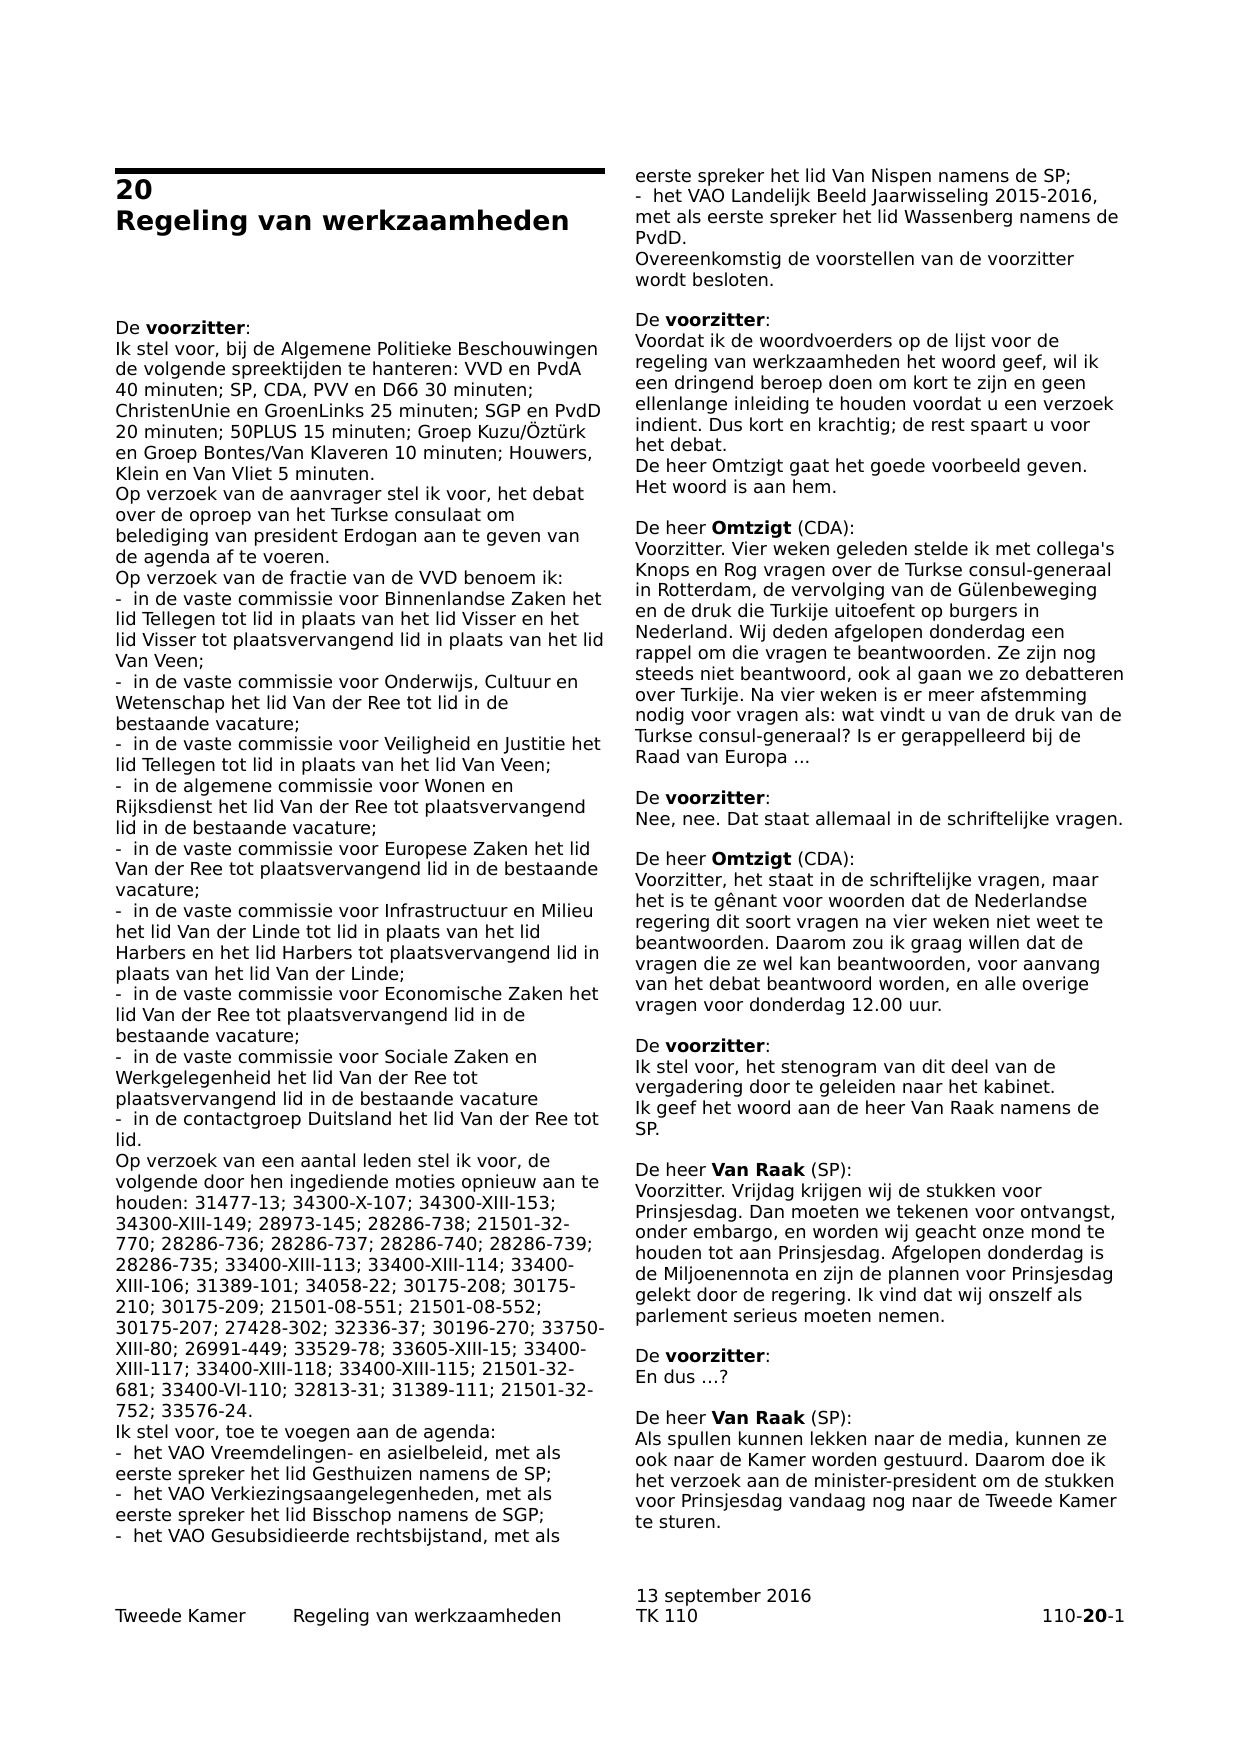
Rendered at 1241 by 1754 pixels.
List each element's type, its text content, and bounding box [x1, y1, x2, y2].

text Voorzitter, het staat in de schriftelijke vragen, maar het is te gênant voor woorden dat de Nederlandse regering dit soort vragen na vier weken niet weet te beantwoorden. Daarom zou ik graag willen dat de vragen die ze wel kan beantwoorden, voor aanvang van het debat beantwoord worden, en alle overige vragen voor donderdag 12.00 uur. [635, 870, 1125, 1016]
text De heer Van Raak (SP): [635, 1408, 1125, 1429]
text De voorzitter: [635, 788, 1125, 808]
text Ik stel voor, toe te voegen aan de agenda: [115, 1422, 605, 1442]
list in de vaste commissie voor Binnenlandse Zaken het lid Tellegen tot lid in plaats van het lid Visser en het lid Visser tot plaatsvervangend lid in plaats van het lid Van Veen; [115, 588, 605, 672]
text Ik stel voor, bij de Algemene Politieke Beschouwingen de volgende spreektijden te hanteren: VVD en PvdA 40 minuten; SP, CDA, PVV en D66 30 minuten; ChristenUnie en GroenLinks 25 minuten; SGP en PvdD 20 minuten; 50PLUS 15 minuten; Groep Kuzu/Öztürk en Groep Bontes/Van Klaveren 10 minuten; Houwers, Klein en Van Vliet 5 minuten. [115, 338, 605, 484]
list in de contactgroep Duitsland het lid Van der Ree tot lid. [115, 1109, 605, 1151]
list in de algemene commissie voor Wonen en Rijksdienst het lid Van der Ree tot plaatsvervangend lid in de bestaande vacature; [115, 776, 605, 838]
list het VAO Vreemdelingen- en asielbeleid, met als eerste spreker het lid Gesthuizen namens de SP; [115, 1442, 605, 1484]
list in de vaste commissie voor Europese Zaken het lid Van der Ree tot plaatsvervangend lid in de bestaande vacature; [115, 838, 605, 901]
list in de vaste commissie voor Infrastructuur en Milieu het lid Van der Linde tot lid in plaats van het lid Harbers en het lid Harbers tot plaatsvervangend lid in plaats van het lid Van der Linde; [115, 901, 605, 984]
text De heer Van Raak (SP): [635, 1160, 1125, 1181]
text Overeenkomstig de voorstellen van de voorzitter wordt besloten. [635, 249, 1125, 290]
list het VAO Landelijk Beeld Jaarwisseling 2015-2016, met als eerste spreker het lid Wassenberg namens de PvdD. [635, 186, 1125, 249]
list in de vaste commissie voor Sociale Zaken en Werkgelegenheid het lid Van der Ree tot plaatsvervangend lid in de bestaande vacature [115, 1047, 605, 1109]
text De voorzitter: [635, 1036, 1125, 1056]
list in de vaste commissie voor Veiligheid en Justitie het lid Tellegen tot lid in plaats van het lid Van Veen; [115, 734, 605, 776]
text De voorzitter: [115, 318, 605, 338]
list in de vaste commissie voor Onderwijs, Cultuur en Wetenschap het lid Van der Ree tot lid in de bestaande vacature; [115, 672, 605, 734]
list in de vaste commissie voor Economische Zaken het lid Van der Ree tot plaatsvervangend lid in de bestaande vacature; [115, 984, 605, 1047]
text Als spullen kunnen lekken naar de media, kunnen ze ook naar de Kamer worden gestuurd. Daarom doe ik het verzoek aan de minister-president om de stukken voor Prinsjesdag vandaag nog naar de Tweede Kamer te sturen. [635, 1429, 1125, 1533]
text De voorzitter: [635, 310, 1125, 331]
text Voordat ik de woordvoerders op de lijst voor de regeling van werkzaamheden het woord geef, wil ik een dringend beroep doen om kort te zijn en geen ellenlange inleiding te houden voordat u een verzoek indient. Dus kort en krachtig; de rest spaart u voor het debat. [635, 331, 1125, 456]
text Op verzoek van de fractie van de VVD benoem ik: [115, 567, 605, 588]
text De heer Omtzigt gaat het goede voorbeeld geven. Het woord is aan hem. [635, 456, 1125, 498]
list eerste spreker het lid Van Nispen namens de SP; [635, 165, 1125, 186]
title 20 Regeling van werkzaamheden [115, 174, 605, 237]
list het VAO Verkiezingsaangelegenheden, met als eerste spreker het lid Bisschop namens de SGP; [115, 1484, 605, 1526]
text De voorzitter: [635, 1346, 1125, 1367]
list het VAO Gesubsidieerde rechtsbijstand, met als [115, 1526, 605, 1547]
text Op verzoek van een aantal leden stel ik voor, de volgende door hen ingediende moties opnieuw aan te houden: 31477-13; 34300-X-107; 34300-XIII-153; 34300-XIII-149; 28973-145; 28286-738; 21501-32-770; 28286-736; 28286-737; 28286-740; 28286-739; 28286-735; 33400-XIII-113; 33400-XIII-114; 33400-XIII-106; 31389-101; 34058-22; 30175-208; 30175-210; 30175-209; 21501-08-551; 21501-08-552; 30175-207; 27428-302; 32336-37; 30196-270; 33750-XIII-80; 26991-449; 33529-78; 33605-XIII-15; 33400-XIII-117; 33400-XIII-118; 33400-XIII-115; 21501-32-681; 33400-VI-110; 32813-31; 31389-111; 21501-32-752; 33576-24. [115, 1151, 605, 1422]
text Ik geef het woord aan de heer Van Raak namens de SP. [635, 1098, 1125, 1140]
text Voorzitter. Vrijdag krijgen wij de stukken voor Prinsjesdag. Dan moeten we tekenen voor ontvangst, onder embargo, en worden wij geacht onze mond te houden tot aan Prinsjesdag. Afgelopen donderdag is de Miljoenennota en zijn de plannen voor Prinsjesdag gelekt door de regering. Ik vind dat wij onszelf als parlement serieus moeten nemen. [635, 1181, 1125, 1326]
text Voorzitter. Vier weken geleden stelde ik met collega's Knops en Rog vragen over de Turkse consul-generaal in Rotterdam, de vervolging van de Gülenbeweging en de druk die Turkije uitoefent op burgers in Nederland. Wij deden afgelopen donderdag een rappel om die vragen te beantwoorden. Ze zijn nog steeds niet beantwoord, ook al gaan we zo debatteren over Turkije. Na vier weken is er meer afstemming nodig voor vragen als: wat vindt u van de druk van de Turkse consul-generaal? Is er gerappelleerd bij de Raad van Europa ... [635, 538, 1125, 768]
text En dus …? [635, 1367, 1125, 1388]
text De heer Omtzigt (CDA): [635, 849, 1125, 870]
text Op verzoek van de aanvrager stel ik voor, het debat over de oproep van het Turkse consulaat om belediging van president Erdogan aan te geven van de agenda af te voeren. [115, 484, 605, 567]
text De heer Omtzigt (CDA): [635, 518, 1125, 538]
text Nee, nee. Dat staat allemaal in de schriftelijke vragen. [635, 808, 1125, 829]
text Ik stel voor, het stenogram van dit deel van de vergadering door te geleiden naar het kabinet. [635, 1056, 1125, 1098]
